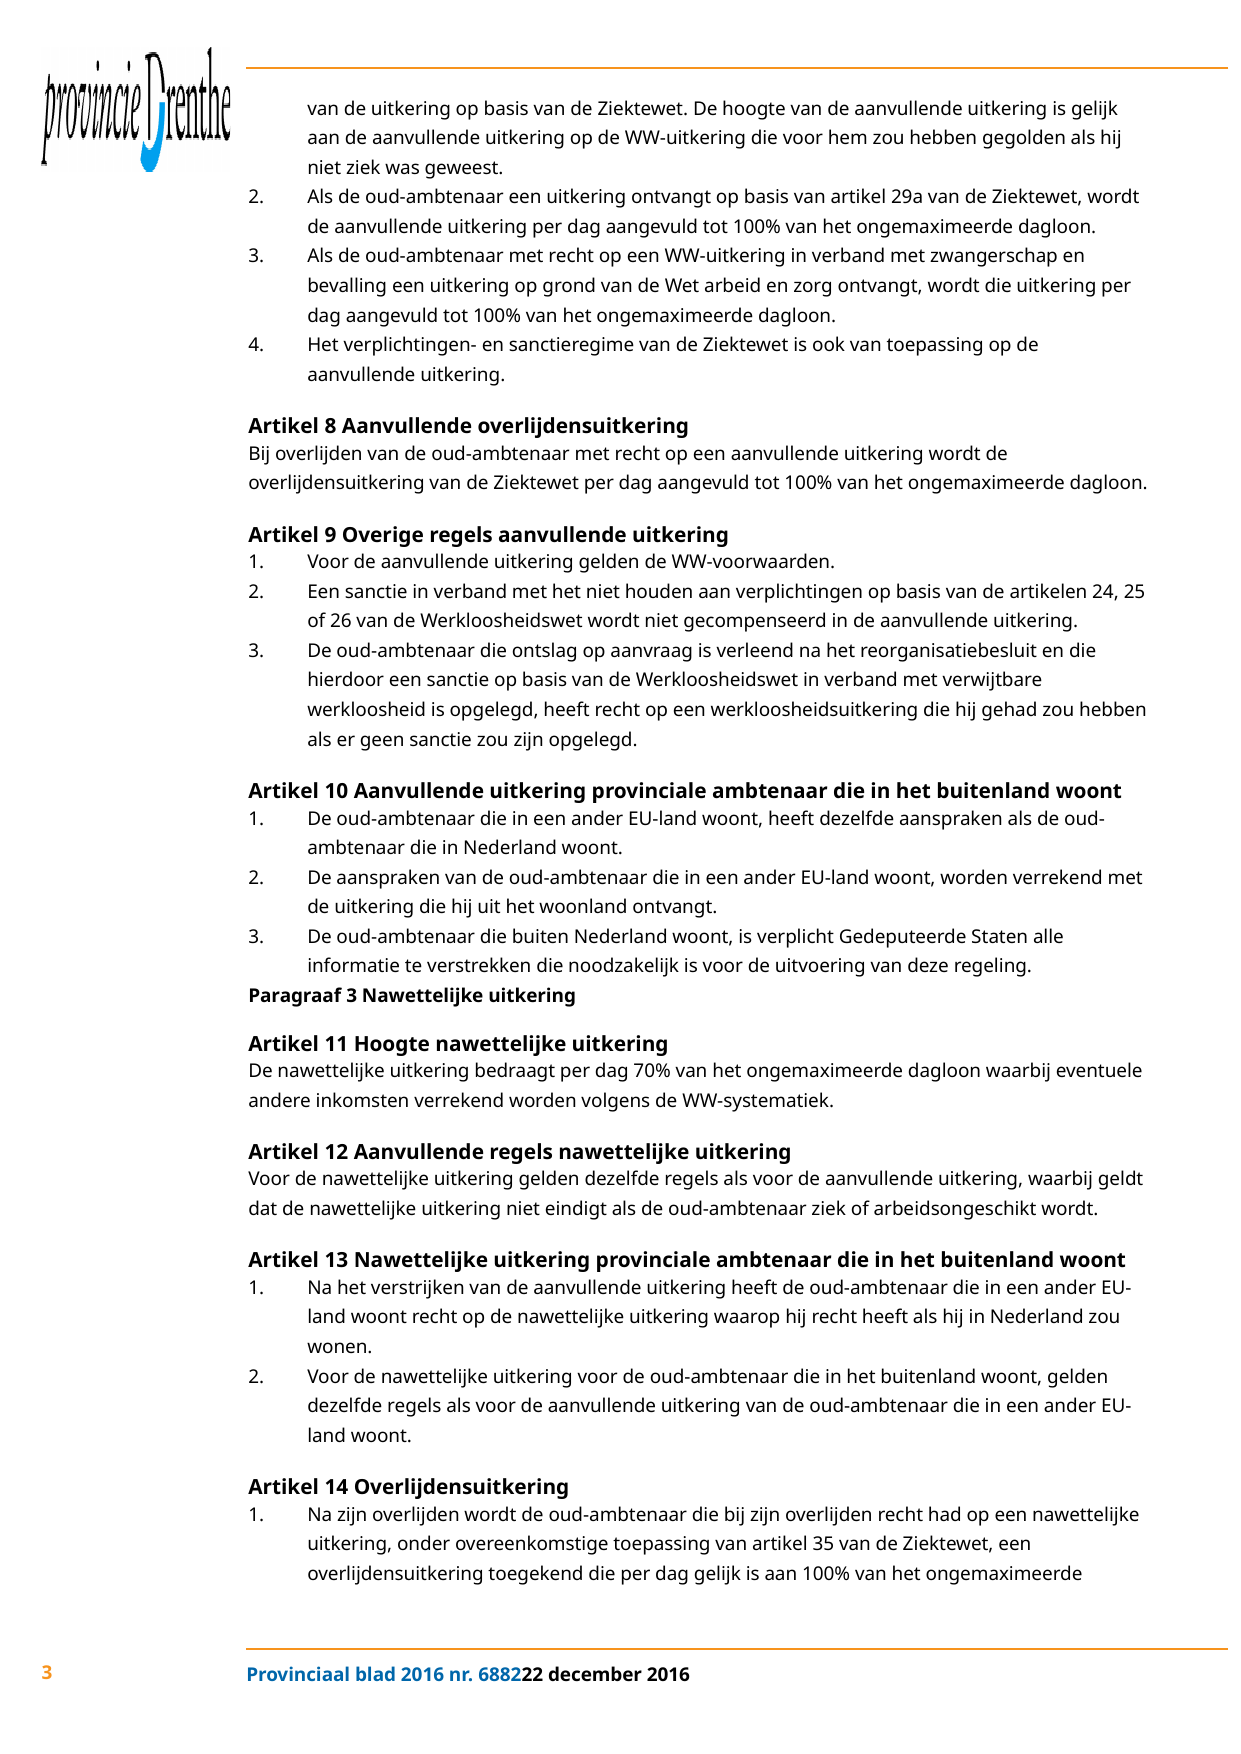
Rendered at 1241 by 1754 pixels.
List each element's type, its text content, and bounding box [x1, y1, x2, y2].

text Artikel 9 Overige regels aanvullende uitkering [248, 520, 1152, 548]
text Artikel 10 Aanvullende uitkering provinciale ambtenaar die in het buitenland woont [248, 776, 1152, 805]
list Na het verstrijken van de aanvullende uitkering heeft de oud-ambtenaar die in een ander EU-land woont recht op de nawettelijke uitkering waarop hij recht heeft als hij in Nederland zou wonen. [248, 1274, 1152, 1359]
text Paragraaf 3 Nawettelijke uitkering [248, 982, 1152, 1008]
text Artikel 14 Overlijdensuitkering [248, 1472, 1152, 1501]
list De oud-ambtenaar die ontslag op aanvraag is verleend na het reorganisatiebesluit en die hierdoor een sanctie op basis van de Werkloosheidswet in verband met verwijtbare werkloosheid is opgelegd, heeft recht op een werkloosheidsuitkering die hij gehad zou hebben als er geen sanctie zou zijn opgelegd. [248, 637, 1152, 752]
list Na zijn overlijden wordt de oud-ambtenaar die bij zijn overlijden recht had op een nawettelijke uitkering, onder overeenkomstige toepassing van artikel 35 van de Ziektewet, een overlijdensuitkering toegekend die per dag gelijk is aan 100% van het ongemaximeerde [248, 1501, 1152, 1586]
list Voor de nawettelijke uitkering voor de oud-ambtenaar die in het buitenland woont, gelden dezelfde regels als voor de aanvullende uitkering van de oud-ambtenaar die in een ander EU-land woont. [248, 1363, 1152, 1448]
text De nawettelijke uitkering bedraagt per dag 70% van het ongemaximeerde dagloon waarbij eventuele andere inkomsten verrekend worden volgens de WW-systematiek. [248, 1057, 1152, 1112]
text Bij overlijden van de oud-ambtenaar met recht op een aanvullende uitkering wordt de overlijdensuitkering van de Ziektewet per dag aangevuld tot 100% van het ongemaximeerde dagloon. [248, 440, 1152, 495]
list van de uitkering op basis van de Ziektewet. De hoogte van de aanvullende uitkering is gelijk aan de aanvullende uitkering op de WW-uitkering die voor hem zou hebben gegolden als hij niet ziek was geweest. [248, 95, 1152, 180]
text Voor de nawettelijke uitkering gelden dezelfde regels als voor de aanvullende uitkering, waarbij geldt dat de nawettelijke uitkering niet eindigt als de oud-ambtenaar ziek of arbeidsongeschikt wordt. [248, 1166, 1152, 1221]
list Een sanctie in verband met het niet houden aan verplichtingen op basis van de artikelen 24, 25 of 26 van de Werkloosheidswet wordt niet gecompenseerd in de aanvullende uitkering. [248, 578, 1152, 633]
list De aanspraken van de oud-ambtenaar die in een ander EU-land woont, worden verrekend met de uitkering die hij uit het woonland ontvangt. [248, 864, 1152, 919]
text Artikel 8 Aanvullende overlijdensuitkering [248, 411, 1152, 440]
picture [41, 47, 231, 172]
list Als de oud-ambtenaar met recht op een WW-uitkering in verband met zwangerschap en bevalling een uitkering op grond van de Wet arbeid en zorg ontvangt, wordt die uitkering per dag aangevuld tot 100% van het ongemaximeerde dagloon. [248, 243, 1152, 328]
list De oud-ambtenaar die in een ander EU-land woont, heeft dezelfde aanspraken als de oud-ambtenaar die in Nederland woont. [248, 805, 1152, 860]
text Artikel 11 Hoogte nawettelijke uitkering [248, 1029, 1152, 1057]
text Artikel 13 Nawettelijke uitkering provinciale ambtenaar die in het buitenland woont [248, 1246, 1152, 1274]
list Als de oud-ambtenaar een uitkering ontvangt op basis van artikel 29a van de Ziektewet, wordt de aanvullende uitkering per dag aangevuld tot 100% van het ongemaximeerde dagloon. [248, 183, 1152, 239]
list Het verplichtingen- en sanctieregime van de Ziektewet is ook van toepassing op de aanvullende uitkering. [248, 331, 1152, 387]
text Artikel 12 Aanvullende regels nawettelijke uitkering [248, 1137, 1152, 1166]
list De oud-ambtenaar die buiten Nederland woont, is verplicht Gedeputeerde Staten alle informatie te verstrekken die noodzakelijk is voor de uitvoering van deze regeling. [248, 923, 1152, 978]
list Voor de aanvullende uitkering gelden de WW-voorwaarden. [248, 548, 1152, 574]
